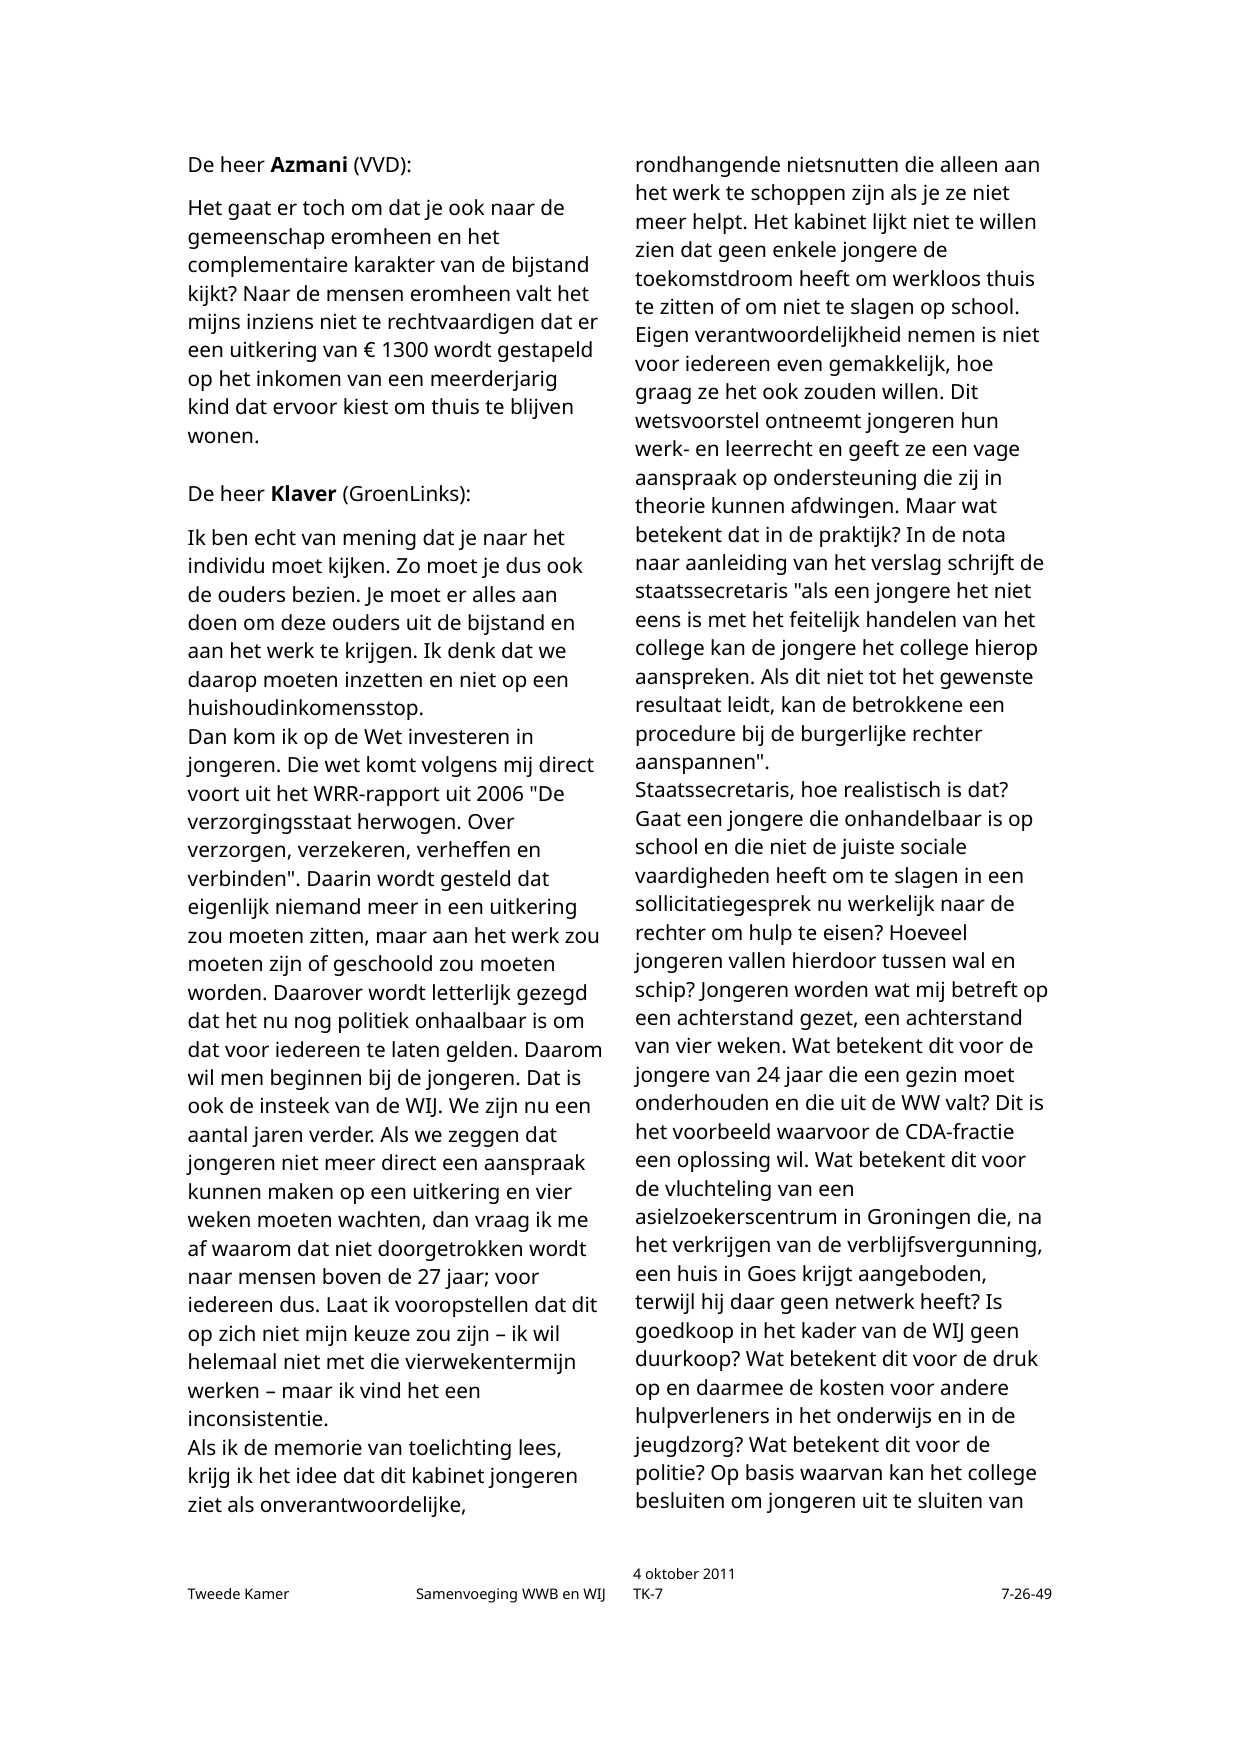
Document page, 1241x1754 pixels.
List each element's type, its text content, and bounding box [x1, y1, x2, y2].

text Dan kom ik op de Wet investeren in jongeren. Die wet komt volgens mij direct voort uit het WRR-rapport uit 2006 "De verzorgingsstaat herwogen. Over verzorgen, verzekeren, verheffen en verbinden". Daarin wordt gesteld dat eigenlijk niemand meer in een uitkering zou moeten zitten, maar aan het werk zou moeten zijn of geschoold zou moeten worden. Daarover wordt letterlijk gezegd dat het nu nog politiek onhaalbaar is om dat voor iedereen te laten gelden. Daarom wil men beginnen bij de jongeren. Dat is ook de insteek van de WIJ. We zijn nu een aantal jaren verder. Als we zeggen dat jongeren niet meer direct een aanspraak kunnen maken op een uitkering en vier weken moeten wachten, dan vraag ik me af waarom dat niet doorgetrokken wordt naar mensen boven de 27 jaar; voor iedereen dus. Laat ik vooropstellen dat dit op zich niet mijn keuze zou zijn – ik wil helemaal niet met die vierwekentermijn werken – maar ik vind het een inconsistentie. [187, 722, 605, 1433]
text Het gaat er toch om dat je ook naar de gemeenschap eromheen en het complementaire karakter van de bijstand kijkt? Naar de mensen eromheen valt het mijns inziens niet te rechtvaardigen dat er een uitkering van € 1300 wordt gestapeld op het inkomen van een meerderjarig kind dat ervoor kiest om thuis te blijven wonen. [187, 193, 605, 449]
text Ik ben echt van mening dat je naar het individu moet kijken. Zo moet je dus ook de ouders bezien. Je moet er alles aan doen om deze ouders uit de bijstand en aan het werk te krijgen. Ik denk dat we daarop moeten inzetten en niet op een huishoudinkomensstop. [187, 523, 605, 722]
text De heer Azmani (VVD): [187, 150, 605, 178]
text Als ik de memorie van toelichting lees, krijg ik het idee dat dit kabinet jongeren ziet als onverantwoordelijke, [187, 1433, 605, 1518]
text Staatssecretaris, hoe realistisch is dat? Gaat een jongere die onhandelbaar is op school en die niet de juiste sociale vaardigheden heeft om te slagen in een sollicitatiegesprek nu werkelijk naar de rechter om hulp te eisen? Hoeveel jongeren vallen hierdoor tussen wal en schip? Jongeren worden wat mij betreft op een achterstand gezet, een achterstand van vier weken. Wat betekent dit voor de jongere van 24 jaar die een gezin moet onderhouden en die uit de WW valt? Dit is het voorbeeld waarvoor de CDA-fractie een oplossing wil. Wat betekent dit voor de vluchteling van een asielzoekerscentrum in Groningen die, na het verkrijgen van de verblijfsvergunning, een huis in Goes krijgt aangeboden, terwijl hij daar geen netwerk heeft? Is goedkoop in het kader van de WIJ geen duurkoop? Wat betekent dit voor de druk op en daarmee de kosten voor andere hulpverleners in het onderwijs en in de jeugdzorg? Wat betekent dit voor de politie? Op basis waarvan kan het college besluiten om jongeren uit te sluiten van [635, 776, 1053, 1515]
text rondhangende nietsnutten die alleen aan het werk te schoppen zijn als je ze niet meer helpt. Het kabinet lijkt niet te willen zien dat geen enkele jongere de toekomstdroom heeft om werkloos thuis te zitten of om niet te slagen op school. Eigen verantwoordelijkheid nemen is niet voor iedereen even gemakkelijk, hoe graag ze het ook zouden willen. Dit wetsvoorstel ontneemt jongeren hun werk- en leerrecht en geeft ze een vage aanspraak op ondersteuning die zij in theorie kunnen afdwingen. Maar wat betekent dat in de praktijk? In de nota naar aanleiding van het verslag schrijft de staatssecretaris "als een jongere het niet eens is met het feitelijk handelen van het college kan de jongere het college hierop aanspreken. Als dit niet tot het gewenste resultaat leidt, kan de betrokkene een procedure bij de burgerlijke rechter aanspannen". [635, 150, 1053, 776]
text De heer Klaver (GroenLinks): [187, 479, 605, 508]
